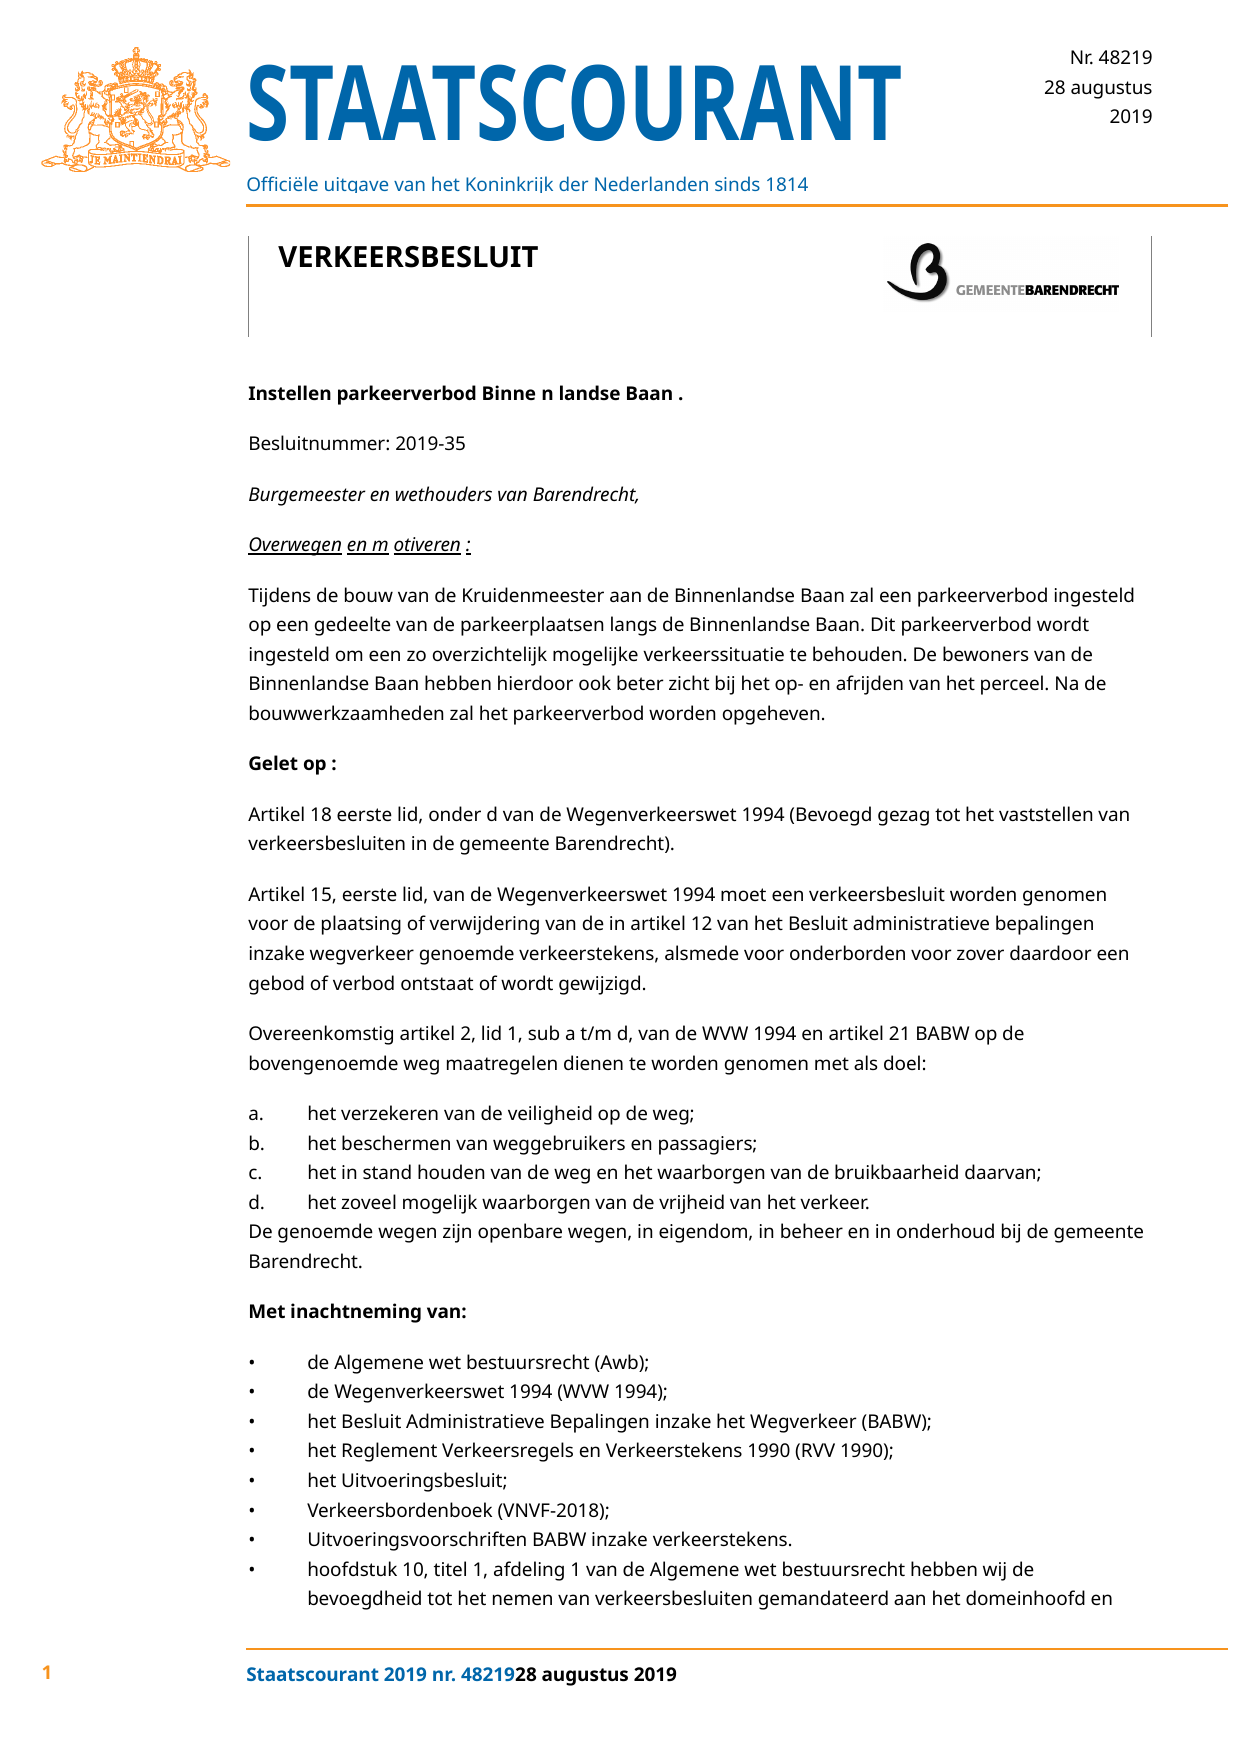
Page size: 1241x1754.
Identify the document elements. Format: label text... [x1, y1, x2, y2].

list Uitvoeringsvoorschriften BABW inzake verkeerstekens. [248, 1526, 1152, 1552]
text Gelet op : [248, 751, 1152, 776]
list het Besluit Administratieve Bepalingen inzake het Wegverkeer (BABW); [248, 1408, 1152, 1434]
text Besluitnummer: 2019-35 [248, 431, 1152, 456]
list het Reglement Verkeersregels en Verkeerstekens 1990 (RVV 1990); [248, 1438, 1152, 1463]
list het zoveel mogelijk waarborgen van de vrijheid van het verkeer. [248, 1189, 1152, 1214]
list Verkeersbordenboek (VNVF-2018); [248, 1497, 1152, 1522]
list het beschermen van weggebruikers en passagiers; [248, 1130, 1152, 1155]
list het Uitvoeringsbesluit; [248, 1467, 1152, 1493]
table_header VERKEERSBESLUIT [249, 236, 850, 337]
text Instellen parkeerverbod Binne n landse Baan . [248, 380, 1152, 406]
text Overwegen en m otiveren : [248, 531, 1152, 557]
list de Algemene wet bestuursrecht (Awb); [248, 1349, 1152, 1374]
list het verzekeren van de veiligheid op de weg; [248, 1100, 1152, 1126]
text Overeenkomstig artikel 2, lid 1, sub a t/m d, van de WVW 1994 en artikel 21 BABW op de bovengenoemde weg maatregelen dienen te worden genomen met als doel: [248, 1020, 1152, 1075]
table_header [850, 236, 1151, 337]
list hoofdstuk 10, titel 1, afdeling 1 van de Algemene wet bestuursrecht hebben wij de bevoegdheid tot het nemen van verkeersbesluiten gemandateerd aan het domeinhoofd en [248, 1556, 1152, 1611]
text Tijdens de bouw van de Kruidenmeester aan de Binnenlandse Baan zal een parkeerverbod ingesteld op een gedeelte van de parkeerplaatsen langs de Binnenlandse Baan. Dit parkeerverbod wordt ingesteld om een zo overzichtelijk mogelijke verkeerssituatie te behouden. De bewoners van de Binnenlandse Baan hebben hierdoor ook beter zicht bij het op- en afrijden van het perceel. Na de bouwwerkzaamheden zal het parkeerverbod worden opgeheven. [248, 582, 1152, 726]
picture [882, 236, 1119, 312]
text Artikel 18 eerste lid, onder d van de Wegenverkeerswet 1994 (Bevoegd gezag tot het vaststellen van verkeersbesluiten in de gemeente Barendrecht). [248, 801, 1152, 856]
text De genoemde wegen zijn openbare wegen, in eigendom, in beheer en in onderhoud bij de gemeente Barendrecht. [248, 1218, 1152, 1274]
list het in stand houden van de weg en het waarborgen van de bruikbaarheid daarvan; [248, 1159, 1152, 1185]
list de Wegenverkeerswet 1994 (WVW 1994); [248, 1378, 1152, 1404]
text Met inachtneming van: [248, 1298, 1152, 1324]
text Artikel 15, eerste lid, van de Wegenverkeerswet 1994 moet een verkeersbesluit worden genomen voor de plaatsing of verwijdering van de in artikel 12 van het Besluit administratieve bepalingen inzake wegverkeer genoemde verkeerstekens, alsmede voor onderborden voor zover daardoor een gebod of verbod ontstaat of wordt gewijzigd. [248, 881, 1152, 995]
text Burgemeester en wethouders van Barendrecht, [248, 481, 1152, 507]
picture [41, 47, 231, 172]
